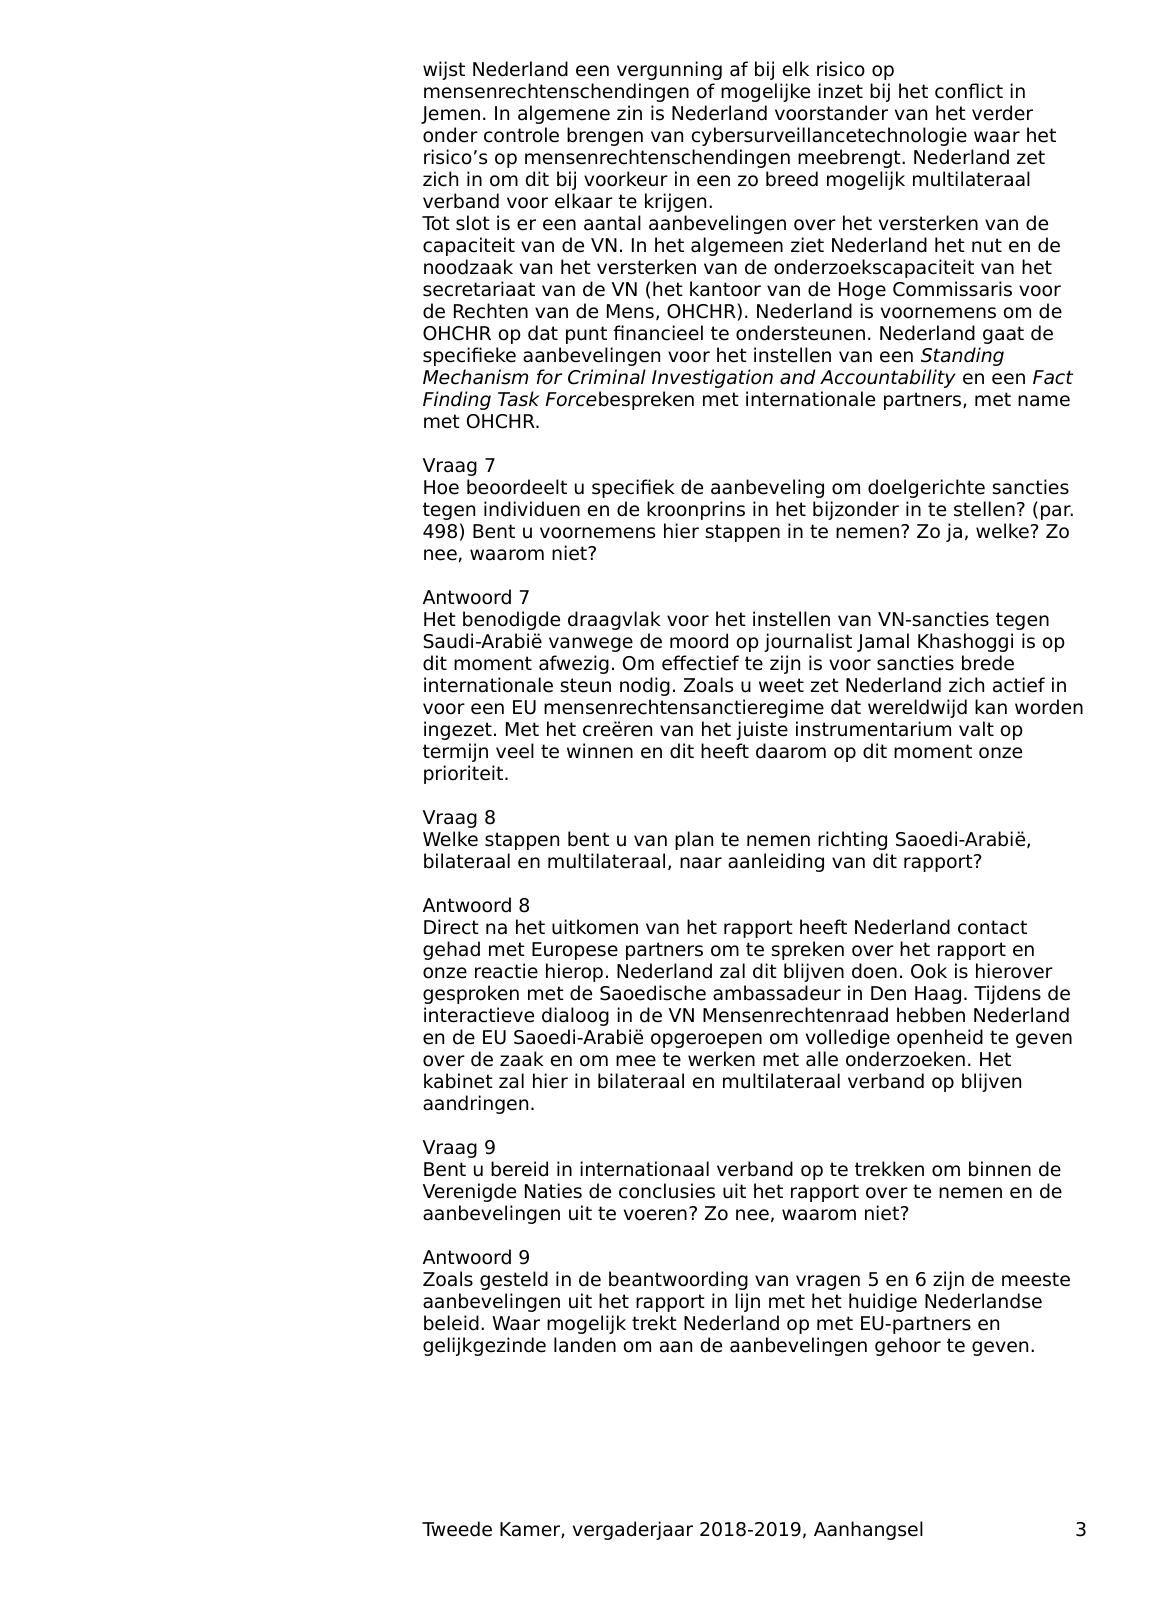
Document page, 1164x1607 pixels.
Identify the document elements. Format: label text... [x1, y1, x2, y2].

text Zoals gesteld in de beantwoording van vragen 5 en 6 zijn de meeste aanbevelingen uit het rapport in lijn met het huidige Nederlandse beleid. Waar mogelijk trekt Nederland op met EU-partners en gelijkgezinde landen om aan de aanbevelingen gehoor te geven. [422, 1269, 1087, 1357]
text Hoe beoordeelt u specifiek de aanbeveling om doelgerichte sancties tegen individuen en de kroonprins in het bijzonder in te stellen? (par. 498) Bent u voornemens hier stappen in te nemen? Zo ja, welke? Zo nee, waarom niet? [422, 477, 1087, 565]
text Direct na het uitkomen van het rapport heeft Nederland contact gehad met Europese partners om te spreken over het rapport en onze reactie hierop. Nederland zal dit blijven doen. Ook is hierover gesproken met de Saoedische ambassadeur in Den Haag. Tijdens de interactieve dialoog in de VN Mensenrechtenraad hebben Nederland en de EU Saoedi-Arabië opgeroepen om volledige openheid te geven over de zaak en om mee te werken met alle onderzoeken. Het kabinet zal hier in bilateraal en multilateraal verband op blijven aandringen. [422, 917, 1087, 1115]
text Vraag 8 [422, 807, 1087, 829]
text Het benodigde draagvlak voor het instellen van VN-sancties tegen Saudi-Arabië vanwege de moord op journalist Jamal Khashoggi is op dit moment afwezig. Om effectief te zijn is voor sancties brede internationale steun nodig. Zoals u weet zet Nederland zich actief in voor een EU mensenrechtensanctieregime dat wereldwijd kan worden ingezet. Met het creëren van het juiste instrumentarium valt op termijn veel te winnen en dit heeft daarom op dit moment onze prioriteit. [422, 609, 1087, 785]
text Antwoord 7 [422, 587, 1087, 609]
text Antwoord 8 [422, 895, 1087, 917]
text Vraag 7 [422, 455, 1087, 477]
text wijst Nederland een vergunning af bij elk risico op mensenrechtenschendingen of mogelijke inzet bij het conflict in Jemen. In algemene zin is Nederland voorstander van het verder onder controle brengen van cybersurveillancetechnologie waar het risico’s op mensenrechtenschendingen meebrengt. Nederland zet zich in om dit bij voorkeur in een zo breed mogelijk multilateraal verband voor elkaar te krijgen. [422, 59, 1087, 213]
text Antwoord 9 [422, 1247, 1087, 1269]
text Vraag 9 [422, 1137, 1087, 1159]
text Tot slot is er een aantal aanbevelingen over het versterken van de capaciteit van de VN. In het algemeen ziet Nederland het nut en de noodzaak van het versterken van de onderzoekscapaciteit van het secretariaat van de VN (het kantoor van de Hoge Commissaris voor de Rechten van de Mens, OHCHR). Nederland is voornemens om de OHCHR op dat punt financieel te ondersteunen. Nederland gaat de specifieke aanbevelingen voor het instellen van een Standing Mechanism for Criminal Investigation and Accountability en een Fact Finding Task Forcebespreken met internationale partners, met name met OHCHR. [422, 213, 1087, 433]
text Bent u bereid in internationaal verband op te trekken om binnen de Verenigde Naties de conclusies uit het rapport over te nemen en de aanbevelingen uit te voeren? Zo nee, waarom niet? [422, 1159, 1087, 1225]
text Welke stappen bent u van plan te nemen richting Saoedi-Arabië, bilateraal en multilateraal, naar aanleiding van dit rapport? [422, 829, 1087, 873]
